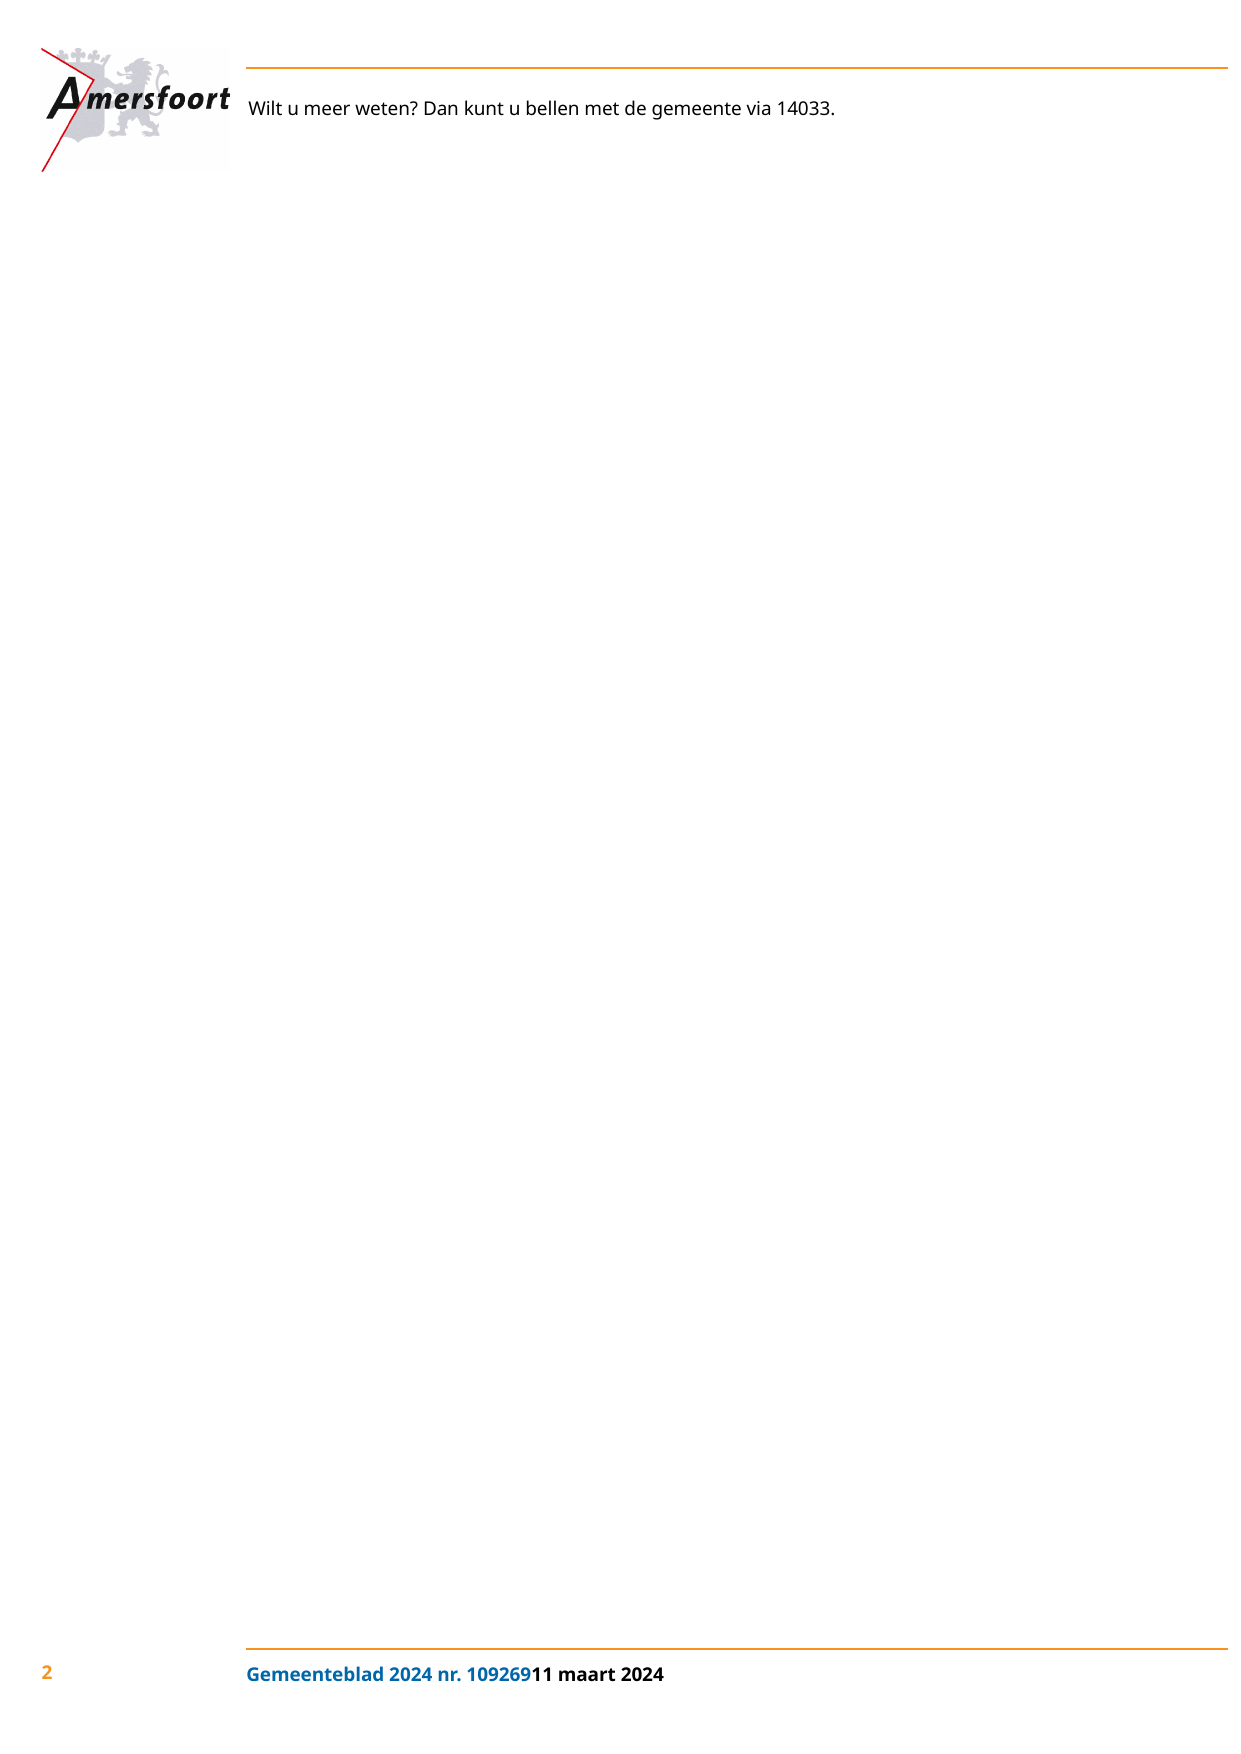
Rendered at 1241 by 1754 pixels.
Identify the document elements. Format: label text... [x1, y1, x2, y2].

text Wilt u meer weten? Dan kunt u bellen met de gemeente via 14033. [248, 95, 1152, 121]
picture [41, 47, 231, 172]
